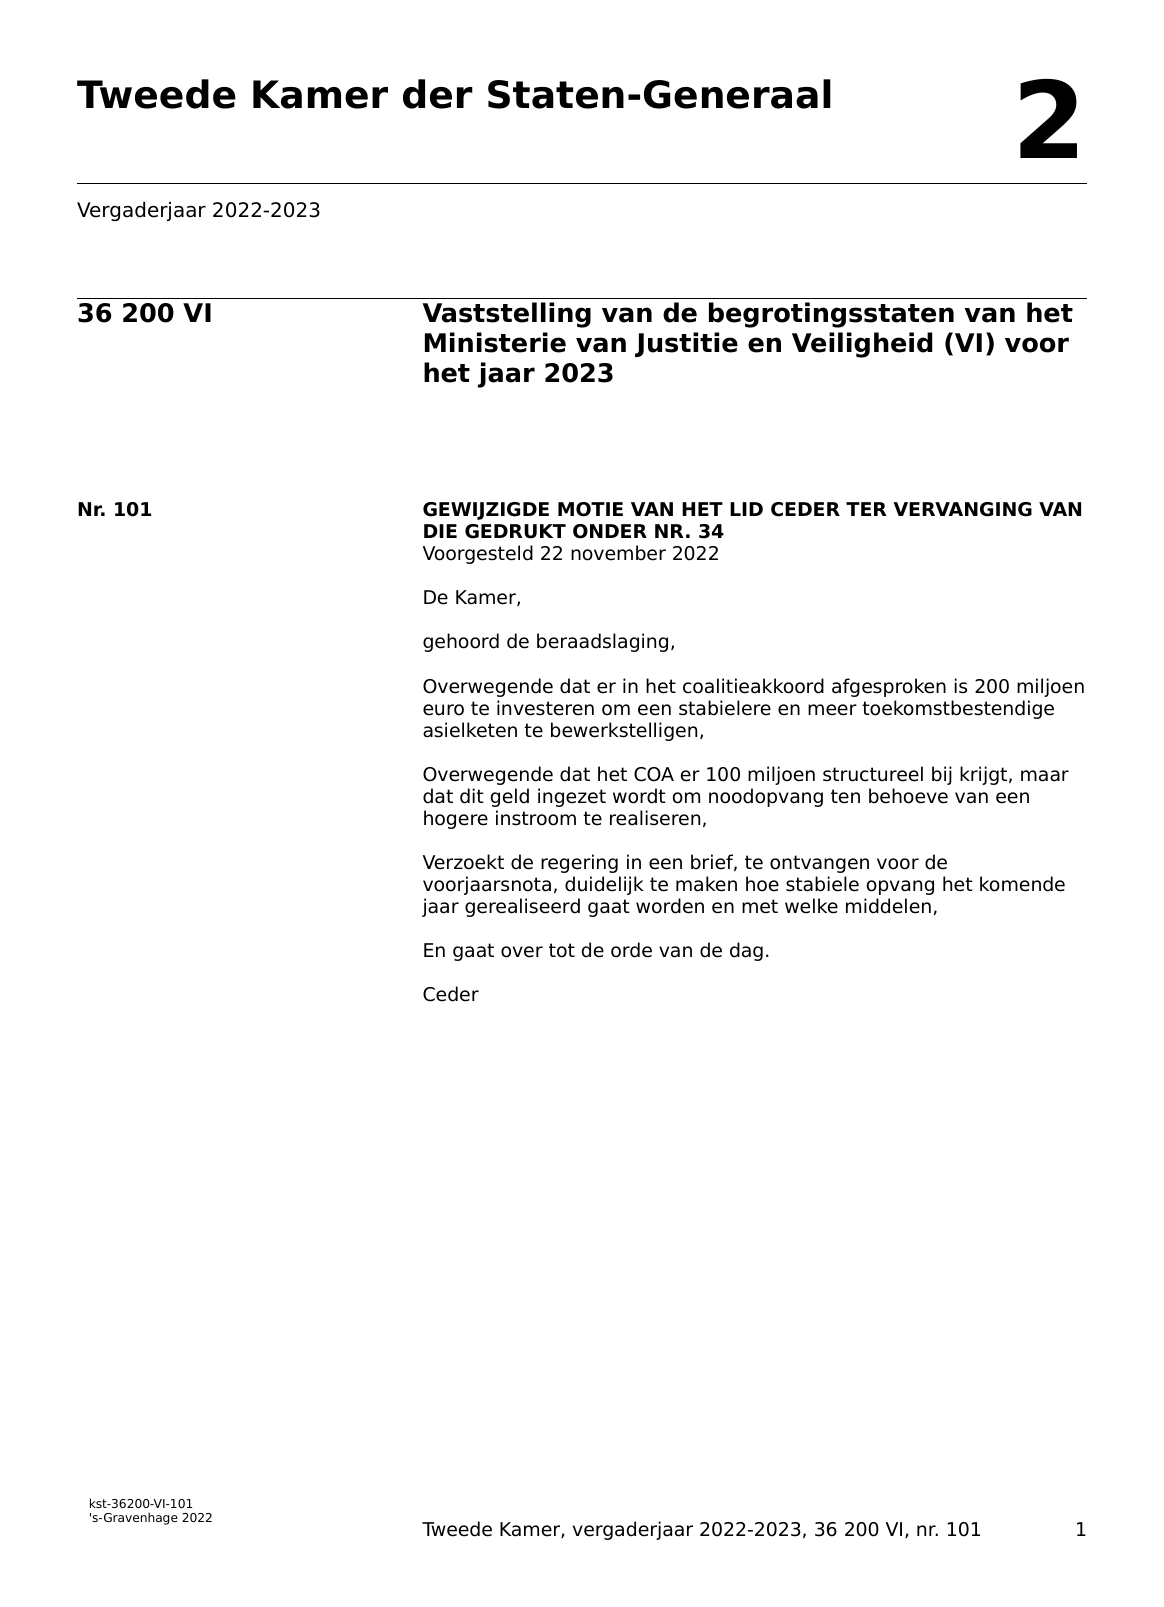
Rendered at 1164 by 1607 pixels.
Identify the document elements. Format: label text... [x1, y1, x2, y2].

text kst-36200-VI-101 [88, 1497, 323, 1511]
subtitle Nr. 101 GEWIJZIGDE MOTIE VAN HET LID CEDER TER VERVANGING VAN DIE GEDRUKT ONDER NR. 34 [77, 499, 1087, 543]
text Overwegende dat er in het coalitieakkoord afgesproken is 200 miljoen euro te investeren om een stabielere en meer toekomstbestendige asielketen te bewerkstelligen, [422, 676, 1087, 741]
text Verzoekt de regering in een brief, te ontvangen voor de voorjaarsnota, duidelijk te maken hoe stabiele opvang het komende jaar gerealiseerd gaat worden en met welke middelen, [422, 852, 1087, 918]
text Ceder [422, 984, 1087, 1006]
subtitle 36 200 VI Vaststelling van de begrotingsstaten van het Ministerie van Justitie en Veiligheid (VI) voor het jaar 2023 [77, 299, 1087, 388]
text Overwegende dat het COA er 100 miljoen structureel bij krijgt, maar dat dit geld ingezet wordt om noodopvang ten behoeve van een hogere instroom te realiseren, [422, 764, 1087, 829]
text gehoord de beraadslaging, [422, 631, 1087, 653]
table_header 2 [886, 59, 1087, 183]
table_cell Vergaderjaar 2022-2023 [77, 184, 1087, 298]
table_header Tweede Kamer der Staten-Generaal [77, 59, 886, 183]
text En gaat over tot de orde van de dag. [422, 940, 1087, 962]
text De Kamer, [422, 587, 1087, 609]
text 's-Gravenhage 2022 [88, 1511, 323, 1525]
text Voorgesteld 22 november 2022 [422, 543, 1087, 565]
